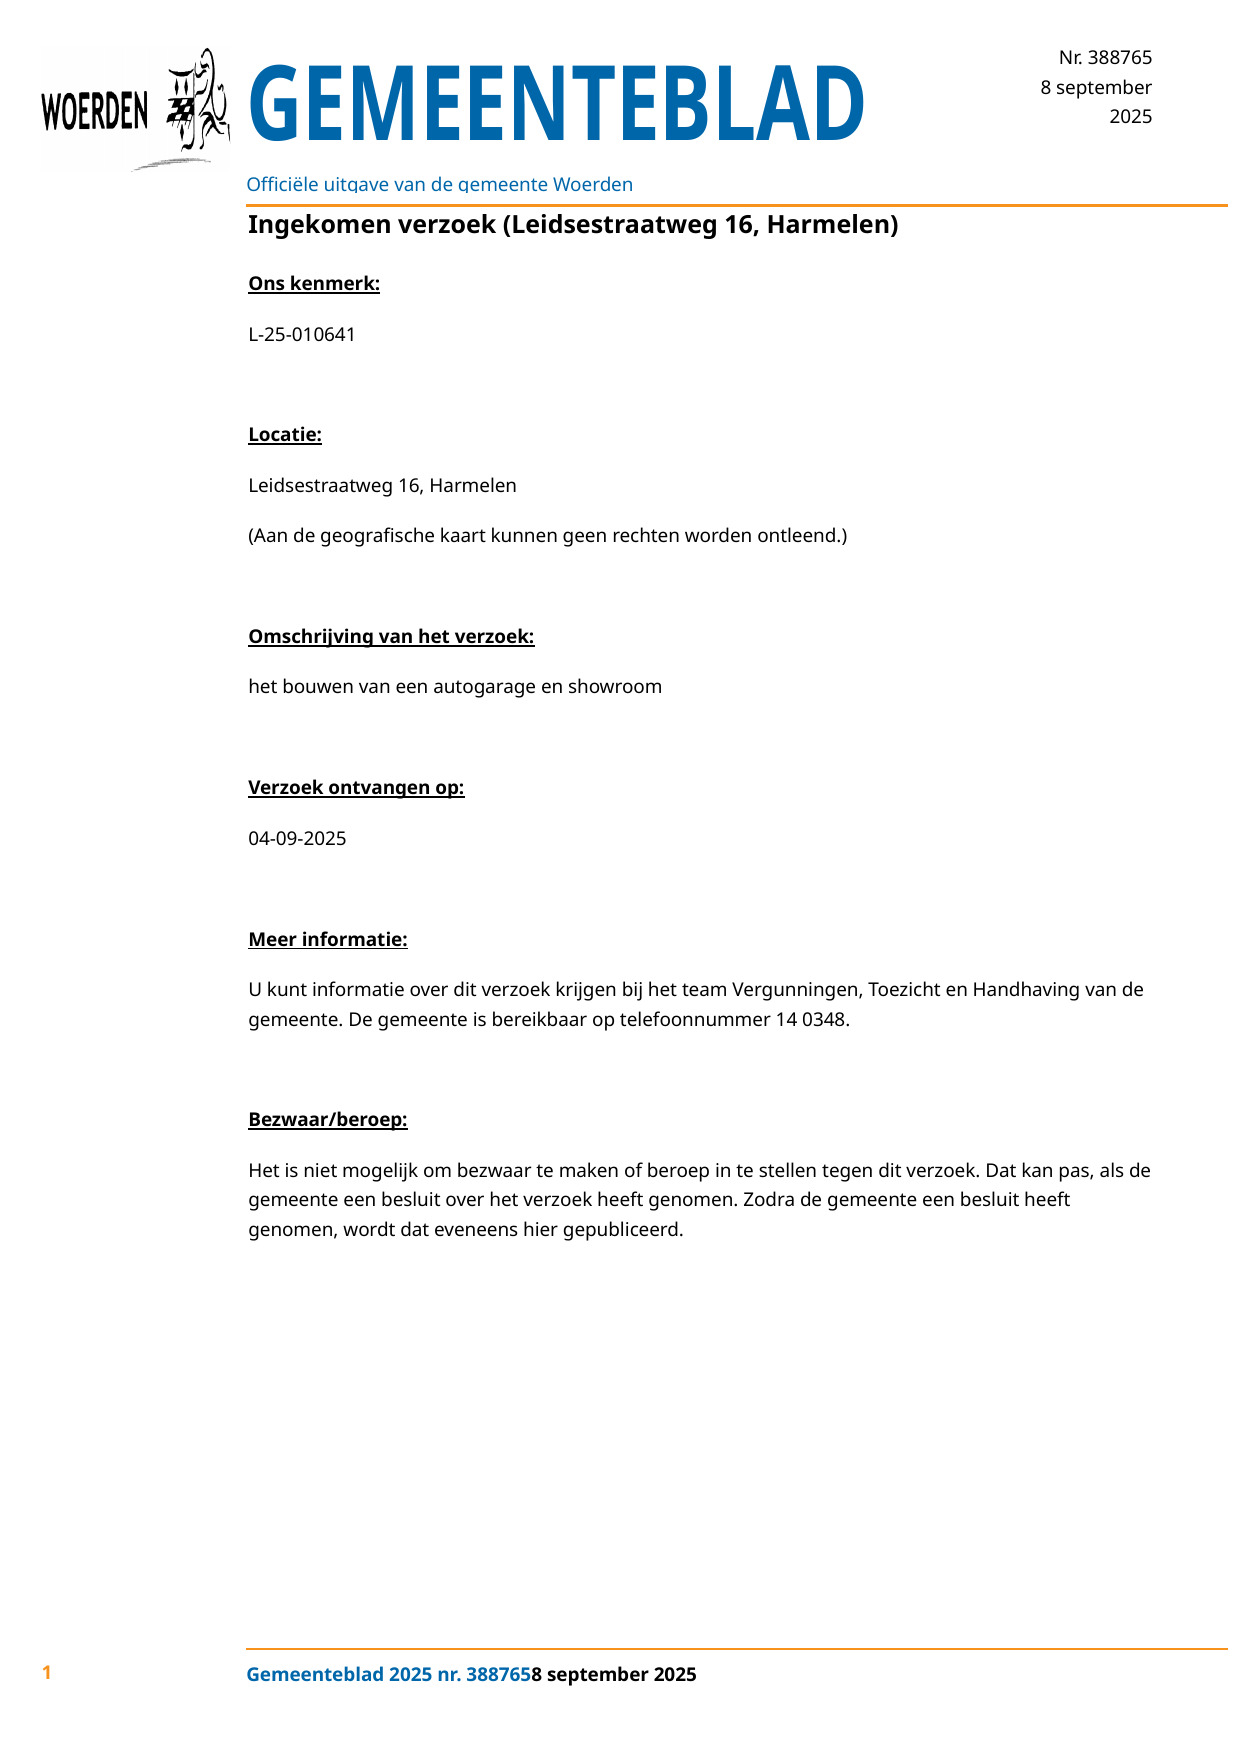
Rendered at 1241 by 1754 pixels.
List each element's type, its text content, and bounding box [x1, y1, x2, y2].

text Locatie: [248, 422, 1152, 447]
text Ingekomen verzoek (Leidsestraatweg 16, Harmelen) [248, 207, 1152, 241]
text U kunt informatie over dit verzoek krijgen bij het team Vergunningen, Toezicht en Handhaving van de gemeente. De gemeente is bereikbaar op telefoonnummer 14 0348. [248, 976, 1152, 1031]
text Leidsestraatweg 16, Harmelen [248, 472, 1152, 498]
text Bezwaar/beroep: [248, 1107, 1152, 1132]
picture [41, 47, 231, 172]
text Omschrijving van het verzoek: [248, 623, 1152, 649]
text het bouwen van een autogarage en showroom [248, 674, 1152, 699]
text Meer informatie: [248, 926, 1152, 951]
text 04-09-2025 [248, 825, 1152, 851]
text (Aan de geografische kaart kunnen geen rechten worden ontleend.) [248, 522, 1152, 548]
text Verzoek ontvangen op: [248, 774, 1152, 800]
text Het is niet mogelijk om bezwaar te maken of beroep in te stellen tegen dit verzoek. Dat kan pas, als de gemeente een besluit over het verzoek heeft genomen. Zodra de gemeente een besluit heeft genomen, wordt dat eveneens hier gepubliceerd. [248, 1157, 1152, 1242]
text L-25-010641 [248, 321, 1152, 346]
text Ons kenmerk: [248, 270, 1152, 296]
